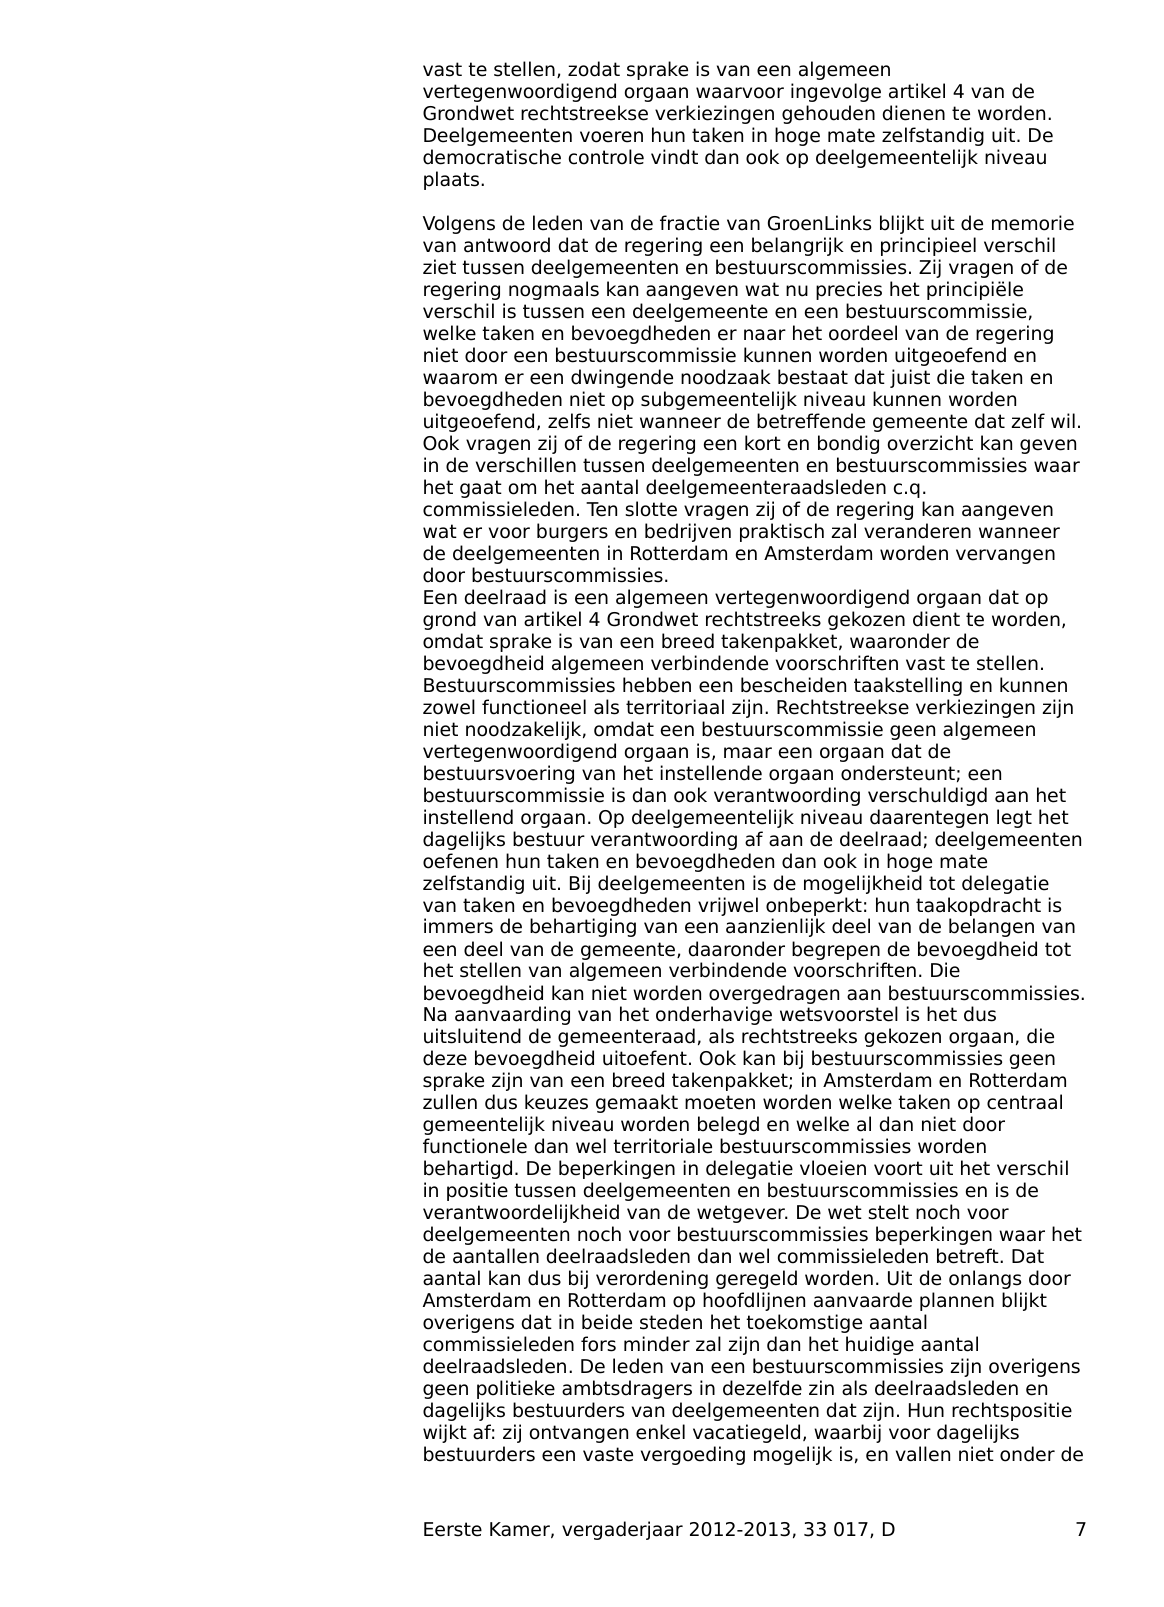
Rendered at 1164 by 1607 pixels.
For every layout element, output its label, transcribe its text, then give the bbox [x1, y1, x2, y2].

text vast te stellen, zodat sprake is van een algemeen vertegenwoordigend orgaan waarvoor ingevolge artikel 4 van de Grondwet rechtstreekse verkiezingen gehouden dienen te worden. Deelgemeenten voeren hun taken in hoge mate zelfstandig uit. De democratische controle vindt dan ook op deelgemeentelijk niveau plaats. [422, 59, 1087, 191]
text Een deelraad is een algemeen vertegenwoordigend orgaan dat op grond van artikel 4 Grondwet rechtstreeks gekozen dient te worden, omdat sprake is van een breed takenpakket, waaronder de bevoegdheid algemeen verbindende voorschriften vast te stellen. Bestuurscommissies hebben een bescheiden taakstelling en kunnen zowel functioneel als territoriaal zijn. Rechtstreekse verkiezingen zijn niet noodzakelijk, omdat een bestuurscommissie geen algemeen vertegenwoordigend orgaan is, maar een orgaan dat de bestuursvoering van het instellende orgaan ondersteunt; een bestuurscommissie is dan ook verantwoording verschuldigd aan het instellend orgaan. Op deelgemeentelijk niveau daarentegen legt het dagelijks bestuur verantwoording af aan de deelraad; deelgemeenten oefenen hun taken en bevoegdheden dan ook in hoge mate zelfstandig uit. Bij deelgemeenten is de mogelijkheid tot delegatie van taken en bevoegdheden vrijwel onbeperkt: hun taakopdracht is immers de behartiging van een aanzienlijk deel van de belangen van een deel van de gemeente, daaronder begrepen de bevoegdheid tot het stellen van algemeen verbindende voorschriften. Die bevoegdheid kan niet worden overgedragen aan bestuurscommissies. Na aanvaarding van het onderhavige wetsvoorstel is het dus uitsluitend de gemeenteraad, als rechtstreeks gekozen orgaan, die deze bevoegdheid uitoefent. Ook kan bij bestuurscommissies geen sprake zijn van een breed takenpakket; in Amsterdam en Rotterdam zullen dus keuzes gemaakt moeten worden welke taken op centraal gemeentelijk niveau worden belegd en welke al dan niet door functionele dan wel territoriale bestuurscommissies worden behartigd. De beperkingen in delegatie vloeien voort uit het verschil in positie tussen deelgemeenten en bestuurscommissies en is de verantwoordelijkheid van de wetgever. De wet stelt noch voor deelgemeenten noch voor bestuurscommissies beperkingen waar het de aantallen deelraadsleden dan wel commissieleden betreft. Dat aantal kan dus bij verordening geregeld worden. Uit de onlangs door Amsterdam en Rotterdam op hoofdlijnen aanvaarde plannen blijkt overigens dat in beide steden het toekomstige aantal commissieleden fors minder zal zijn dan het huidige aantal deelraadsleden. De leden van een bestuurscommissies zijn overigens geen politieke ambtsdragers in dezelfde zin als deelraadsleden en dagelijks bestuurders van deelgemeenten dat zijn. Hun rechtspositie wijkt af: zij ontvangen enkel vacatiegeld, waarbij voor dagelijks bestuurders een vaste vergoeding mogelijk is, en vallen niet onder de [422, 587, 1087, 1466]
text Volgens de leden van de fractie van GroenLinks blijkt uit de memorie van antwoord dat de regering een belangrijk en principieel verschil ziet tussen deelgemeenten en bestuurscommissies. Zij vragen of de regering nogmaals kan aangeven wat nu precies het principiële verschil is tussen een deelgemeente en een bestuurscommissie, welke taken en bevoegdheden er naar het oordeel van de regering niet door een bestuurscommissie kunnen worden uitgeoefend en waarom er een dwingende noodzaak bestaat dat juist die taken en bevoegdheden niet op subgemeentelijk niveau kunnen worden uitgeoefend, zelfs niet wanneer de betreffende gemeente dat zelf wil. Ook vragen zij of de regering een kort en bondig overzicht kan geven in de verschillen tussen deelgemeenten en bestuurscommissies waar het gaat om het aantal deelgemeenteraadsleden c.q. commissieleden. Ten slotte vragen zij of de regering kan aangeven wat er voor burgers en bedrijven praktisch zal veranderen wanneer de deelgemeenten in Rotterdam en Amsterdam worden vervangen door bestuurscommissies. [422, 213, 1087, 587]
